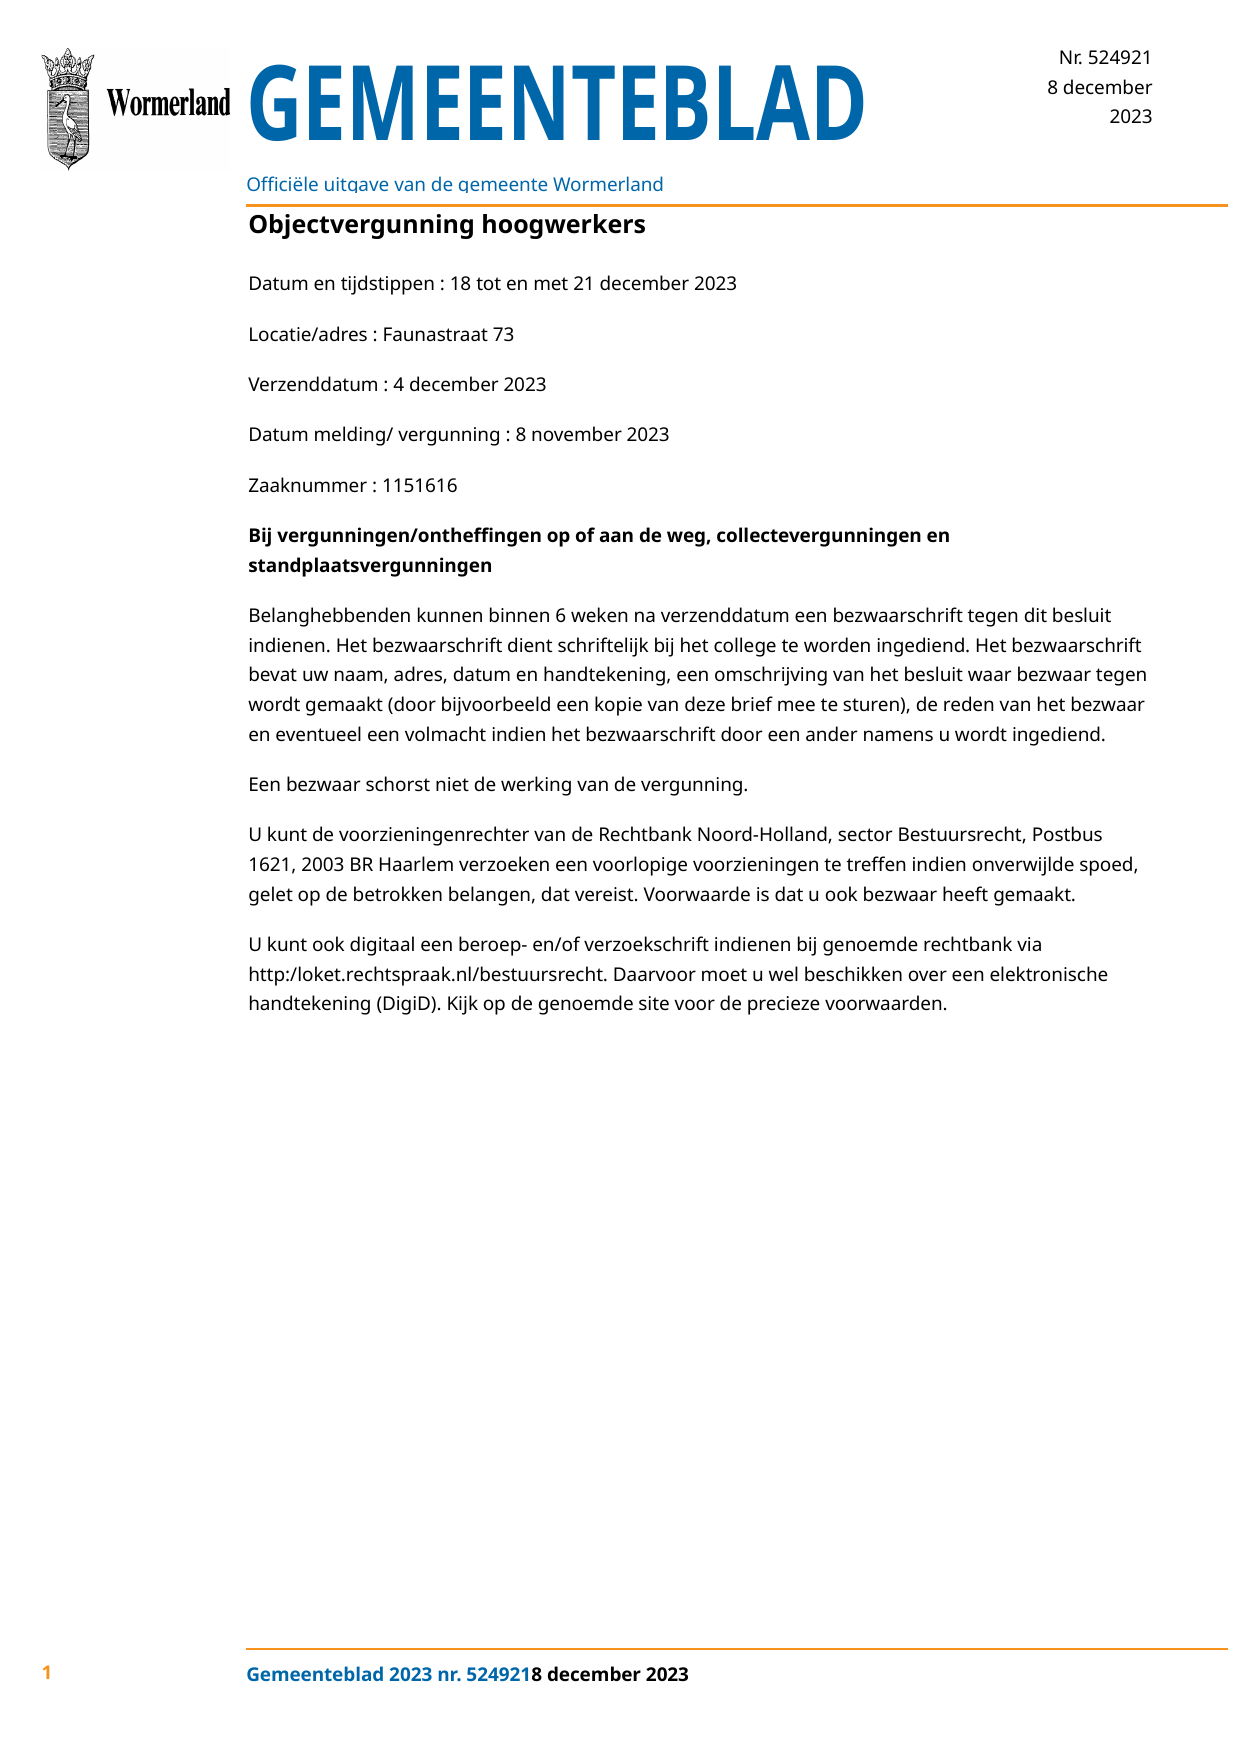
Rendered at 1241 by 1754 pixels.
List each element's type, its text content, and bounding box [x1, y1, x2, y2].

text Datum en tijdstippen : 18 tot en met 21 december 2023 [248, 270, 1152, 296]
text Een bezwaar schorst niet de werking van de vergunning. [248, 771, 1152, 797]
text Belanghebbenden kunnen binnen 6 weken na verzenddatum een bezwaarschrift tegen dit besluit indienen. Het bezwaarschrift dient schriftelijk bij het college te worden ingediend. Het bezwaarschrift bevat uw naam, adres, datum en handtekening, een omschrijving van het besluit waar bezwaar tegen wordt gemaakt (door bijvoorbeeld een kopie van deze brief mee te sturen), de reden van het bezwaar en eventueel een volmacht indien het bezwaarschrift door een ander namens u wordt ingediend. [248, 602, 1152, 746]
picture [41, 47, 231, 172]
text U kunt de voorzieningenrechter van de Rechtbank Noord-Holland, sector Bestuursrecht, Postbus 1621, 2003 BR Haarlem verzoeken een voorlopige voorzieningen te treffen indien onverwijlde spoed, gelet op de betrokken belangen, dat vereist. Voorwaarde is dat u ook bezwaar heeft gemaakt. [248, 822, 1152, 906]
text Zaaknummer : 1151616 [248, 472, 1152, 498]
text Bij vergunningen/ontheffingen op of aan de weg, collectevergunningen en standplaatsvergunningen [248, 522, 1152, 578]
text Datum melding/ vergunning : 8 november 2023 [248, 422, 1152, 447]
text Locatie/adres : Faunastraat 73 [248, 321, 1152, 346]
text Objectvergunning hoogwerkers [248, 207, 1152, 241]
text Verzenddatum : 4 december 2023 [248, 371, 1152, 397]
text U kunt ook digitaal een beroep- en/of verzoekschrift indienen bij genoemde rechtbank via http:/loket.rechtspraak.nl/bestuursrecht. Daarvoor moet u wel beschikken over een elektronische handtekening (DigiD). Kijk op de genoemde site voor de precieze voorwaarden. [248, 931, 1152, 1016]
